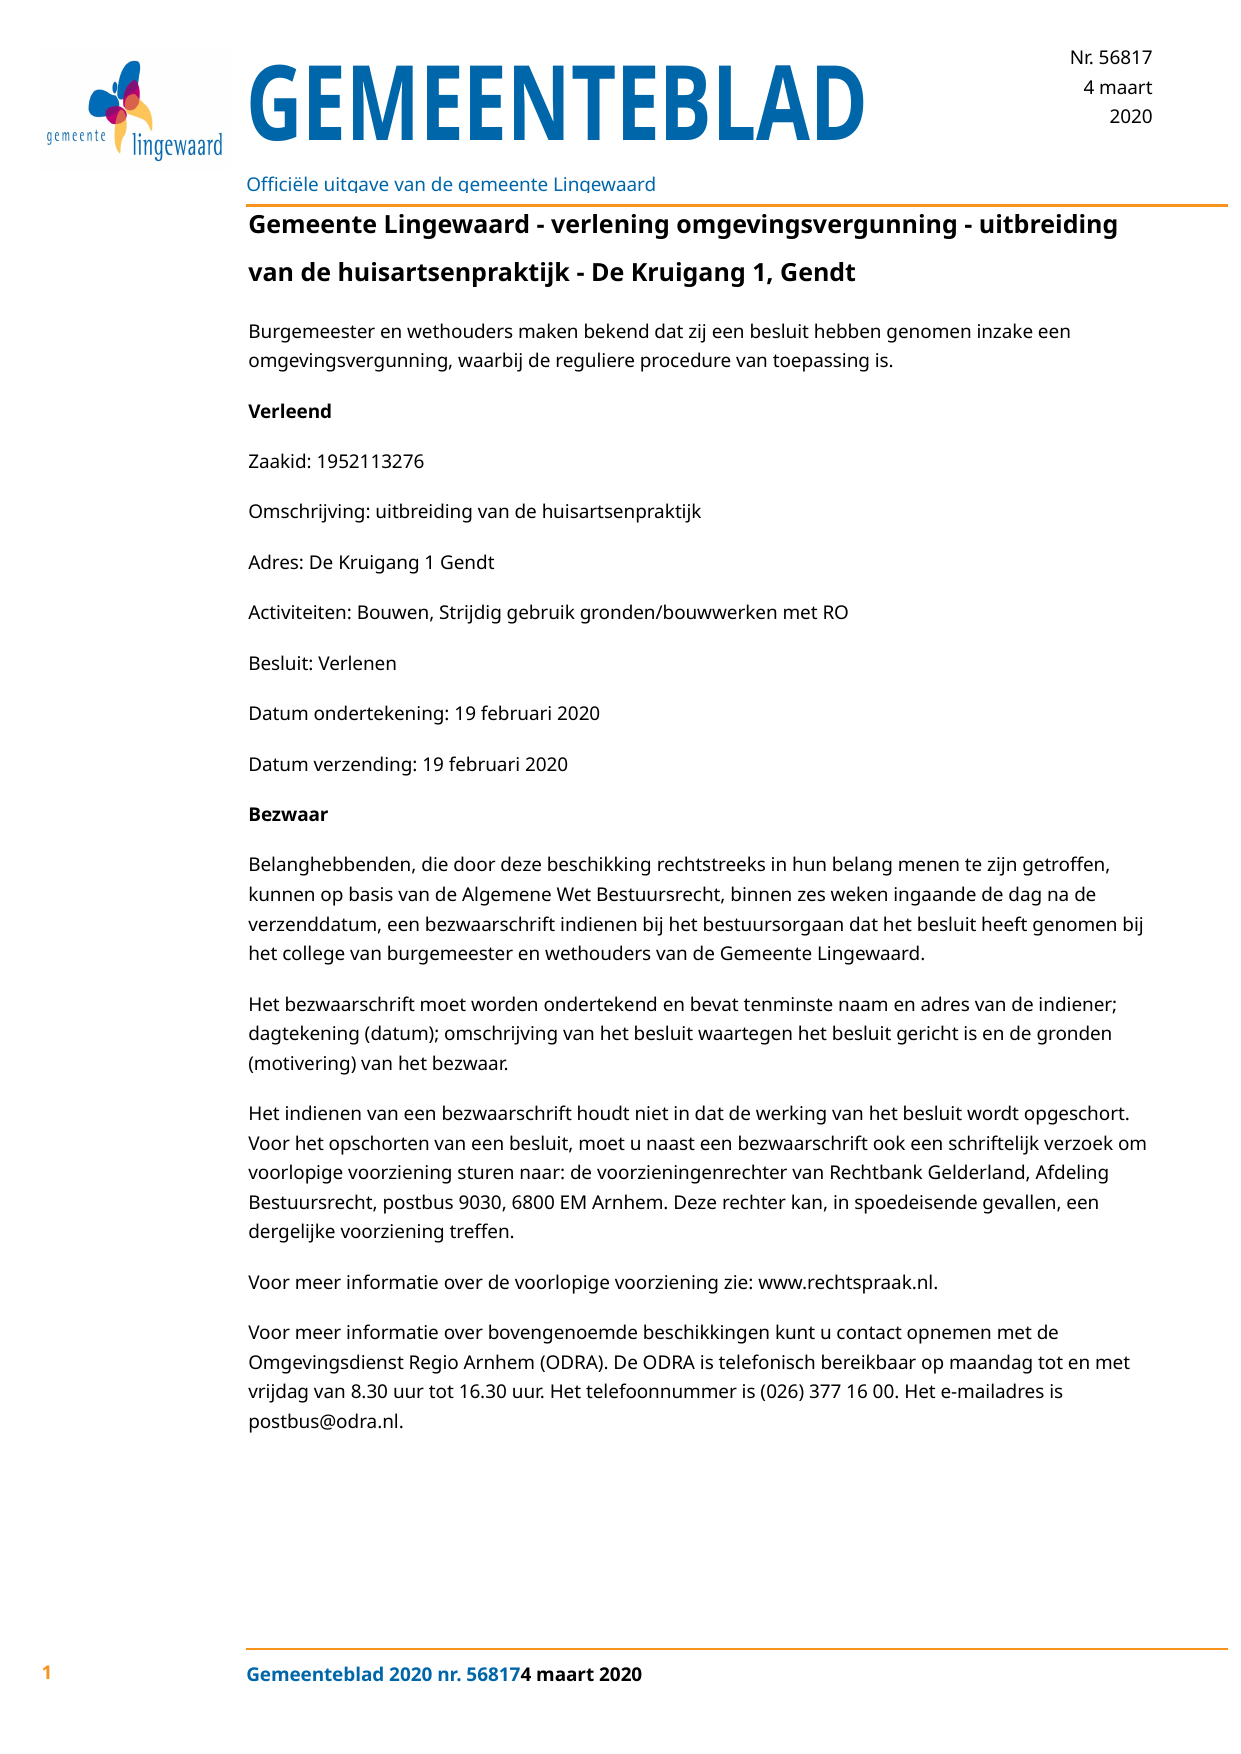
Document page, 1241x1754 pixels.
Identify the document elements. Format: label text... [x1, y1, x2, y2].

text Het indienen van een bezwaarschrift houdt niet in dat de werking van het besluit wordt opgeschort. Voor het opschorten van een besluit, moet u naast een bezwaarschrift ook een schriftelijk verzoek om voorlopige voorziening sturen naar: de voorzieningenrechter van Rechtbank Gelderland, Afdeling Bestuursrecht, postbus 9030, 6800 EM Arnhem. Deze rechter kan, in spoedeisende gevallen, een dergelijke voorziening treffen. [248, 1100, 1152, 1244]
text Omschrijving: uitbreiding van de huisartsenpraktijk [248, 499, 1152, 524]
picture [41, 47, 231, 172]
text Bezwaar [248, 801, 1152, 827]
text Besluit: Verlenen [248, 650, 1152, 676]
text Datum verzending: 19 februari 2020 [248, 751, 1152, 777]
text Belanghebbenden, die door deze beschikking rechtstreeks in hun belang menen te zijn getroffen, kunnen op basis van de Algemene Wet Bestuursrecht, binnen zes weken ingaande de dag na de verzenddatum, een bezwaarschrift indienen bij het bestuursorgaan dat het besluit heeft genomen bij het college van burgemeester en wethouders van de Gemeente Lingewaard. [248, 852, 1152, 966]
text Burgemeester en wethouders maken bekend dat zij een besluit hebben genomen inzake een omgevingsvergunning, waarbij de reguliere procedure van toepassing is. [248, 318, 1152, 373]
text Het bezwaarschrift moet worden ondertekend en bevat tenminste naam en adres van de indiener; dagtekening (datum); omschrijving van het besluit waartegen het besluit gericht is en de gronden (motivering) van het bezwaar. [248, 991, 1152, 1076]
text Zaakid: 1952113276 [248, 448, 1152, 474]
text Datum ondertekening: 19 februari 2020 [248, 700, 1152, 726]
text Gemeente Lingewaard - verlening omgevingsvergunning - uitbreiding van de huisartsenpraktijk - De Kruigang 1, Gendt [248, 207, 1152, 288]
text Voor meer informatie over bovengenoemde beschikkingen kunt u contact opnemen met de Omgevingsdienst Regio Arnhem (ODRA). De ODRA is telefonisch bereikbaar op maandag tot en met vrijdag van 8.30 uur tot 16.30 uur. Het telefoonnummer is (026) 377 16 00. Het e-mailadres is postbus@odra.nl. [248, 1319, 1152, 1434]
text Verleend [248, 398, 1152, 424]
text Voor meer informatie over de voorlopige voorziening zie: www.rechtspraak.nl. [248, 1269, 1152, 1295]
text Activiteiten: Bouwen, Strijdig gebruik gronden/bouwwerken met RO [248, 599, 1152, 625]
text Adres: De Kruigang 1 Gendt [248, 549, 1152, 575]
